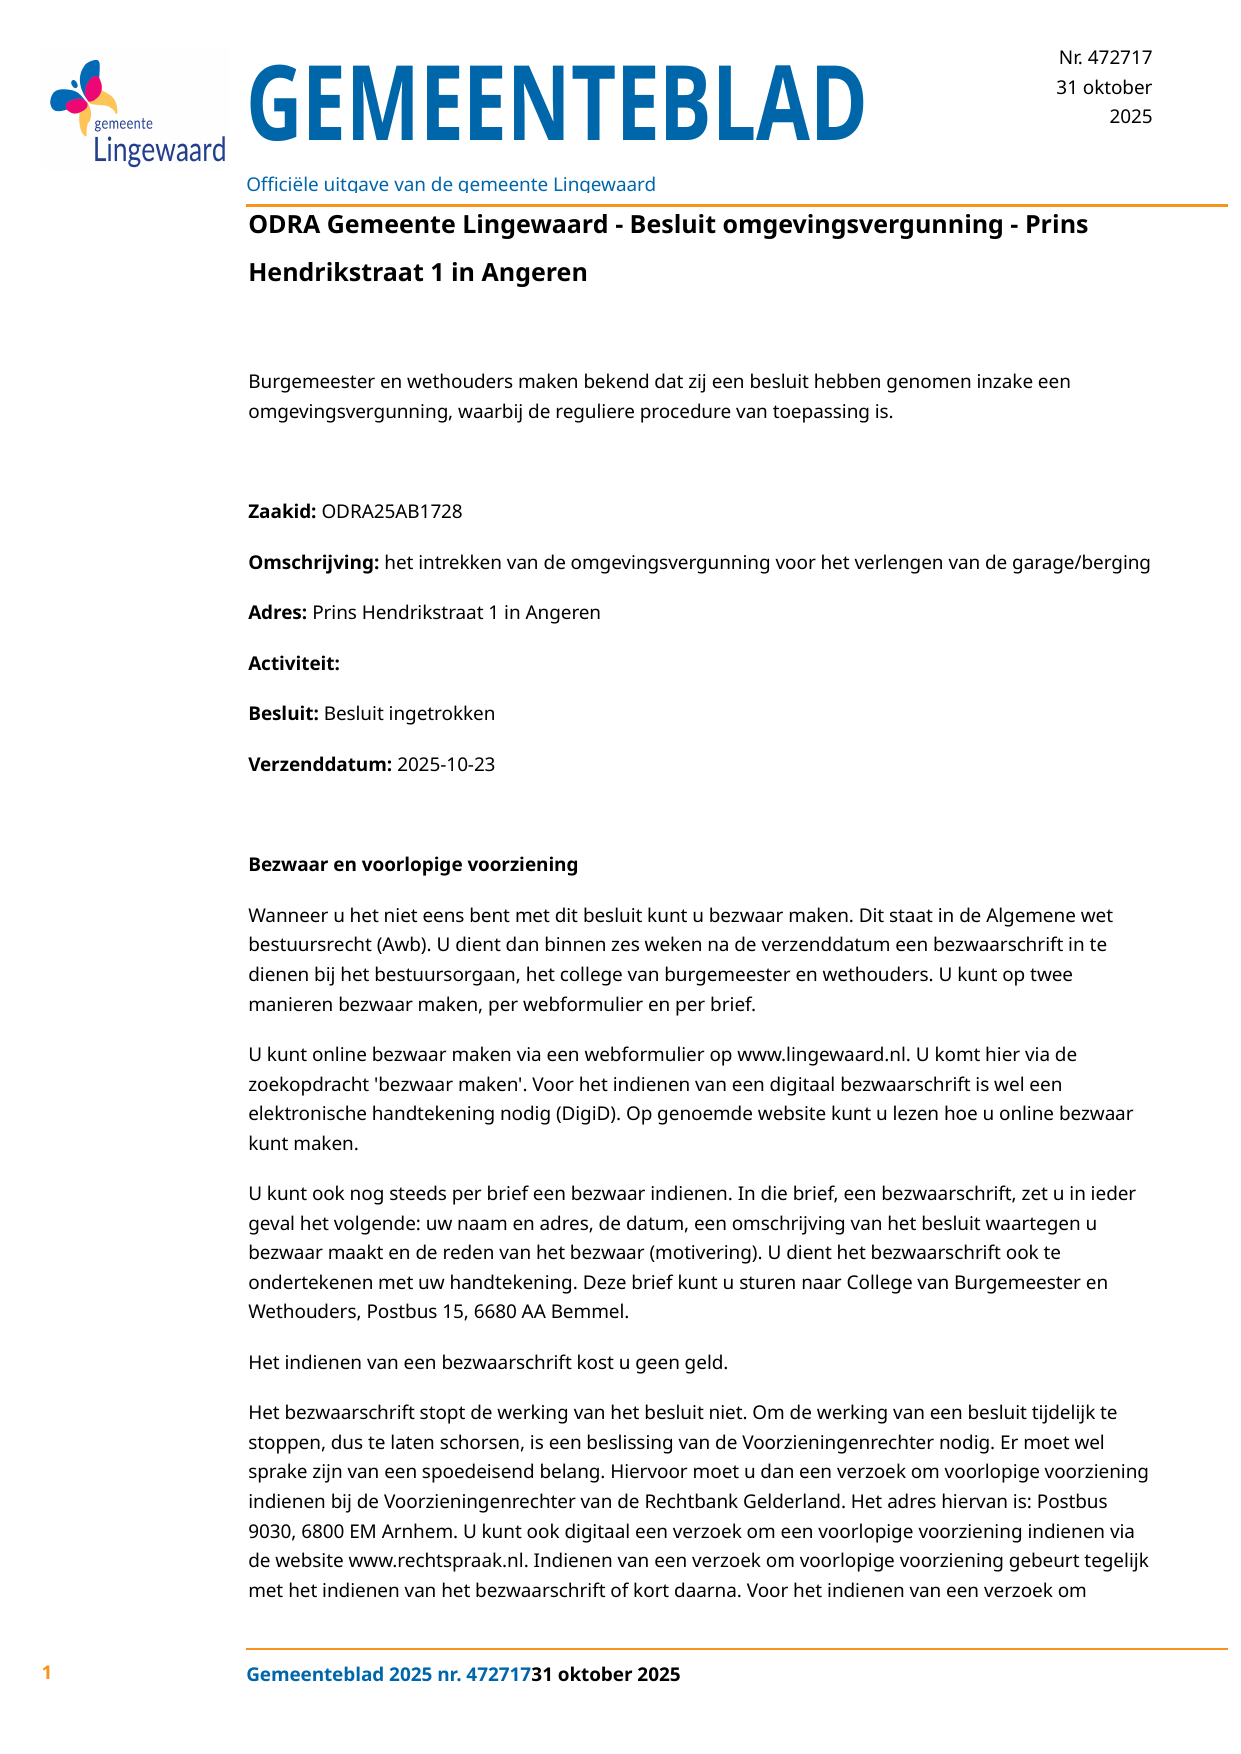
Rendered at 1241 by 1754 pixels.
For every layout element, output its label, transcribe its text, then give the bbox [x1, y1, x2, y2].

text Zaakid: ODRA25AB1728 [248, 499, 1152, 524]
text U kunt ook nog steeds per brief een bezwaar indienen. In die brief, een bezwaarschrift, zet u in ieder geval het volgende: uw naam en adres, de datum, een omschrijving van het besluit waartegen u bezwaar maakt en de reden van het bezwaar (motivering). U dient het bezwaarschrift ook te ondertekenen met uw handtekening. Deze brief kunt u sturen naar College van Burgemeester en Wethouders, Postbus 15, 6680 AA Bemmel. [248, 1180, 1152, 1324]
text Het bezwaarschrift stopt de werking van het besluit niet. Om de werking van een besluit tijdelijk te stoppen, dus te laten schorsen, is een beslissing van de Voorzieningenrechter nodig. Er moet wel sprake zijn van een spoedeisend belang. Hiervoor moet u dan een verzoek om voorlopige voorziening indienen bij de Voorzieningenrechter van de Rechtbank Gelderland. Het adres hiervan is: Postbus 9030, 6800 EM Arnhem. U kunt ook digitaal een verzoek om een voorlopige voorziening indienen via de website www.rechtspraak.nl. Indienen van een verzoek om voorlopige voorziening gebeurt tegelijk met het indienen van het bezwaarschrift of kort daarna. Voor het indienen van een verzoek om [248, 1399, 1152, 1603]
text ODRA Gemeente Lingewaard - Besluit omgevingsvergunning - Prins Hendrikstraat 1 in Angeren [248, 207, 1152, 288]
text Adres: Prins Hendrikstraat 1 in Angeren [248, 599, 1152, 625]
text Omschrijving: het intrekken van de omgevingsvergunning voor het verlengen van de garage/berging [248, 549, 1152, 575]
text Activiteit: [248, 650, 1152, 676]
text Bezwaar en voorlopige voorziening [248, 852, 1152, 877]
text Besluit: Besluit ingetrokken [248, 700, 1152, 726]
text Het indienen van een bezwaarschrift kost u geen geld. [248, 1349, 1152, 1375]
text Wanneer u het niet eens bent met dit besluit kunt u bezwaar maken. Dit staat in de Algemene wet bestuursrecht (Awb). U dient dan binnen zes weken na de verzenddatum een bezwaarschrift in te dienen bij het bestuursorgaan, het college van burgemeester en wethouders. U kunt op twee manieren bezwaar maken, per webformulier en per brief. [248, 902, 1152, 1017]
text U kunt online bezwaar maken via een webformulier op www.lingewaard.nl. U komt hier via de zoekopdracht 'bezwaar maken'. Voor het indienen van een digitaal bezwaarschrift is wel een elektronische handtekening nodig (DigiD). Op genoemde website kunt u lezen hoe u online bezwaar kunt maken. [248, 1041, 1152, 1156]
text Verzenddatum: 2025-10-23 [248, 751, 1152, 777]
text Burgemeester en wethouders maken bekend dat zij een besluit hebben genomen inzake een omgevingsvergunning, waarbij de reguliere procedure van toepassing is. [248, 368, 1152, 424]
picture [41, 47, 231, 172]
